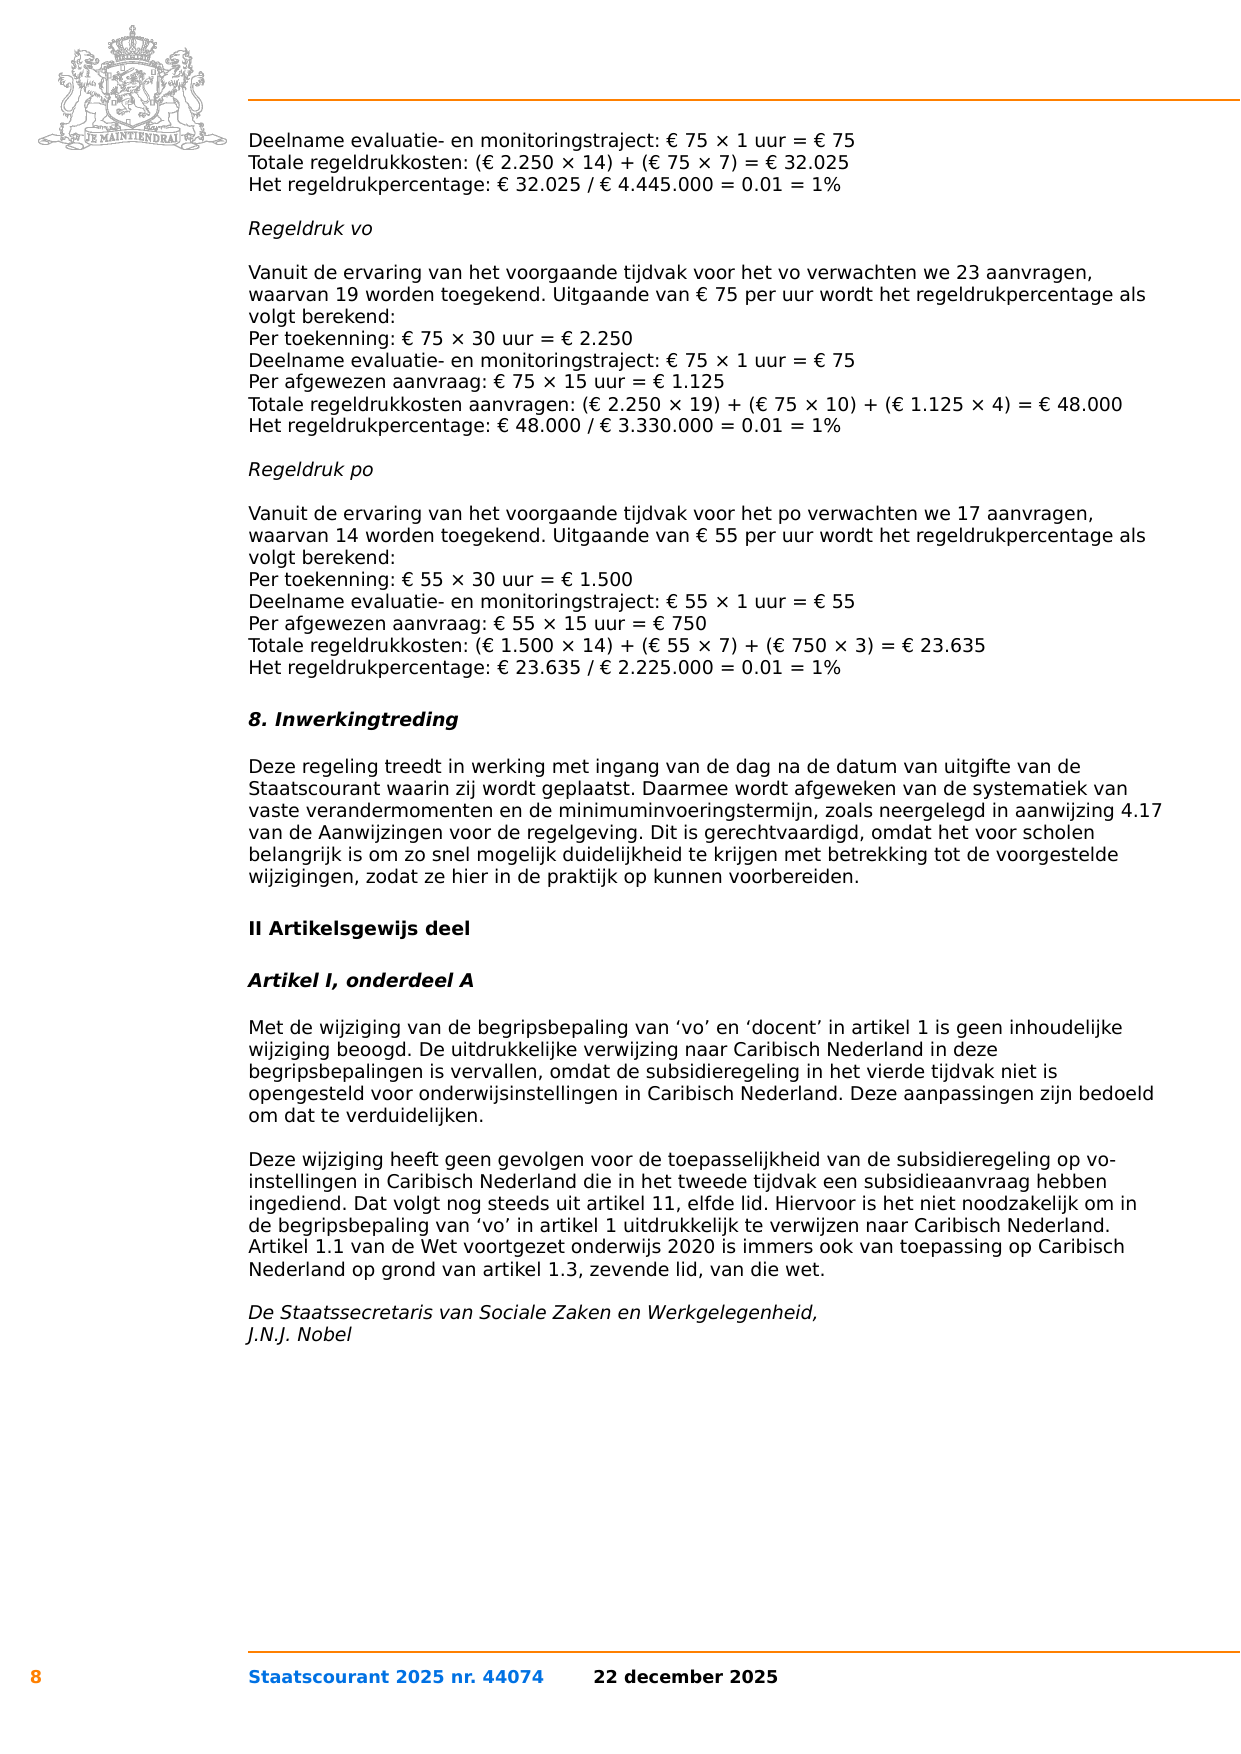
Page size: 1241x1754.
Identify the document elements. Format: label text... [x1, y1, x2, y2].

text Totale regeldrukkosten aanvragen: (€ 2.250 × 19) + (€ 75 × 10) + (€ 1.125 × 4) = € 48.000 [248, 393, 1163, 415]
subtitle II Artikelsgewijs deel [248, 918, 1163, 940]
text Per afgewezen aanvraag: € 75 × 15 uur = € 1.125 [248, 371, 1163, 393]
text Vanuit de ervaring van het voorgaande tijdvak voor het po verwachten we 17 aanvragen, waarvan 14 worden toegekend. Uitgaande van € 55 per uur wordt het regeldrukpercentage als volgt berekend: [248, 503, 1163, 569]
text Deelname evaluatie- en monitoringstraject: € 75 × 1 uur = € 75 [248, 349, 1163, 371]
text Totale regeldrukkosten: (€ 1.500 × 14) + (€ 55 × 7) + (€ 750 × 3) = € 23.635 [248, 635, 1163, 657]
text De Staatssecretaris van Sociale Zaken en Werkgelegenheid, J.N.J. Nobel [248, 1302, 1163, 1346]
text Vanuit de ervaring van het voorgaande tijdvak voor het vo verwachten we 23 aanvragen, waarvan 19 worden toegekend. Uitgaande van € 75 per uur wordt het regeldrukpercentage als volgt berekend: [248, 262, 1163, 327]
text Het regeldrukpercentage: € 48.000 / € 3.330.000 = 0.01 = 1% [248, 415, 1163, 437]
text Per afgewezen aanvraag: € 55 × 15 uur = € 750 [248, 613, 1163, 635]
text Deelname evaluatie- en monitoringstraject: € 75 × 1 uur = € 75 [248, 130, 1163, 152]
subtitle 8. Inwerkingtreding [248, 709, 1163, 731]
text Deze regeling treedt in werking met ingang van de dag na de datum van uitgifte van de Staatscourant waarin zij wordt geplaatst. Daarmee wordt afgeweken van de systematiek van vaste verandermomenten en de minimuminvoeringstermijn, zoals neergelegd in aanwijzing 4.17 van de Aanwijzingen voor de regelgeving. Dit is gerechtvaardigd, omdat het voor scholen belangrijk is om zo snel mogelijk duidelijkheid te krijgen met betrekking tot de voorgestelde wijzigingen, zodat ze hier in de praktijk op kunnen voorbereiden. [248, 756, 1163, 888]
subtitle Regeldruk po [248, 459, 1163, 481]
text Per toekenning: € 55 × 30 uur = € 1.500 [248, 569, 1163, 591]
subtitle Artikel I, onderdeel A [248, 970, 1163, 992]
text Per toekenning: € 75 × 30 uur = € 2.250 [248, 327, 1163, 349]
text Het regeldrukpercentage: € 23.635 / € 2.225.000 = 0.01 = 1% [248, 657, 1163, 679]
text Deze wijziging heeft geen gevolgen voor de toepasselijkheid van de subsidieregeling op vo-instellingen in Caribisch Nederland die in het tweede tijdvak een subsidieaanvraag hebben ingediend. Dat volgt nog steeds uit artikel 11, elfde lid. Hiervoor is het niet noodzakelijk om in de begripsbepaling van ‘vo’ in artikel 1 uitdrukkelijk te verwijzen naar Caribisch Nederland. Artikel 1.1 van de Wet voortgezet onderwijs 2020 is immers ook van toepassing op Caribisch Nederland op grond van artikel 1.3, zevende lid, van die wet. [248, 1148, 1163, 1280]
picture [38, 25, 227, 150]
text Het regeldrukpercentage: € 32.025 / € 4.445.000 = 0.01 = 1% [248, 174, 1163, 196]
text Totale regeldrukkosten: (€ 2.250 × 14) + (€ 75 × 7) = € 32.025 [248, 152, 1163, 174]
text Met de wijziging van de begripsbepaling van ‘vo’ en ‘docent’ in artikel 1 is geen inhoudelijke wijziging beoogd. De uitdrukkelijke verwijzing naar Caribisch Nederland in deze begripsbepalingen is vervallen, omdat de subsidieregeling in het vierde tijdvak niet is opengesteld voor onderwijsinstellingen in Caribisch Nederland. Deze aanpassingen zijn bedoeld om dat te verduidelijken. [248, 1017, 1163, 1127]
text Deelname evaluatie- en monitoringstraject: € 55 × 1 uur = € 55 [248, 591, 1163, 613]
subtitle Regeldruk vo [248, 218, 1163, 240]
